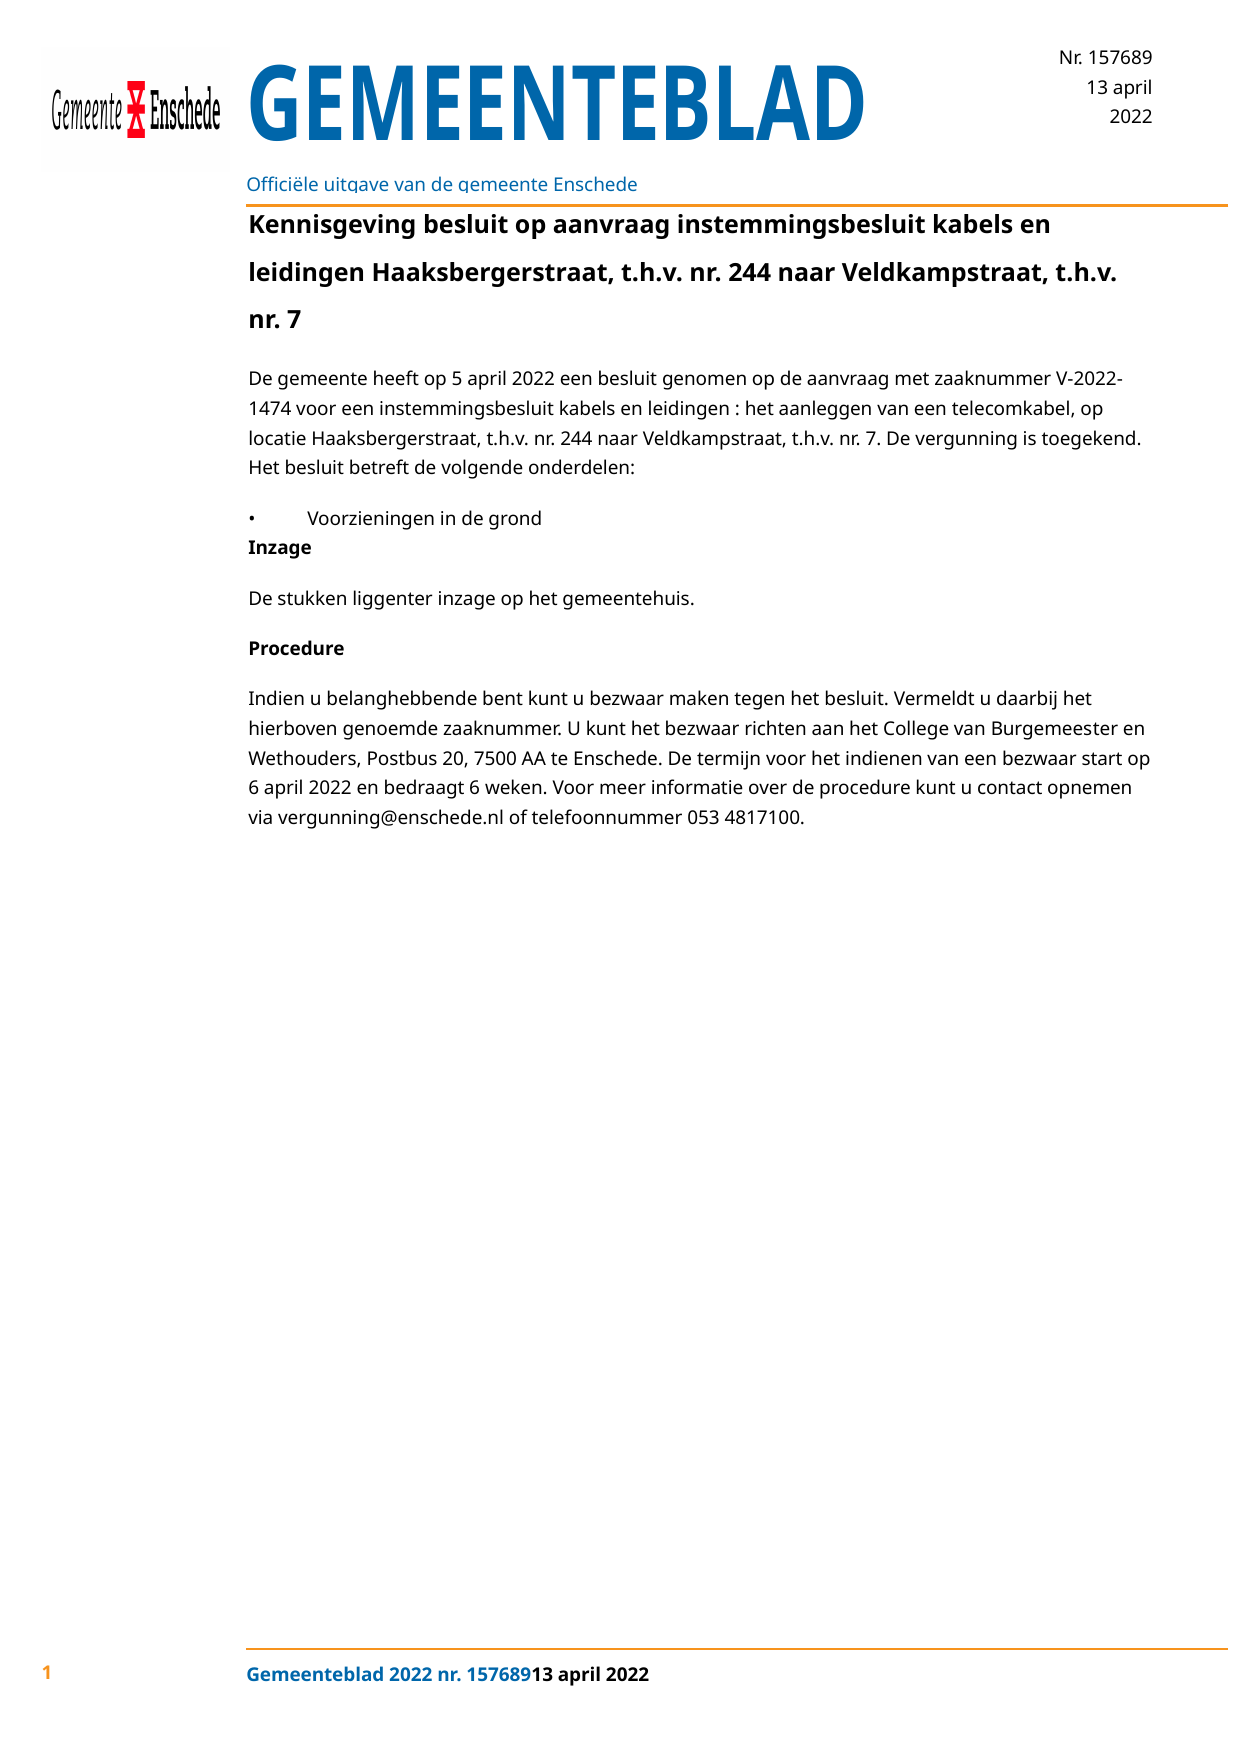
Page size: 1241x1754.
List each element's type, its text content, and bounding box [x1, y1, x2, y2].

text Indien u belanghebbende bent kunt u bezwaar maken tegen het besluit. Vermeldt u daarbij het hierboven genoemde zaaknummer. U kunt het bezwaar richten aan het College van Burgemees­ter en Wethouders, Postbus 20, 7500 AA te Enschede. De termijn voor het indienen van een bezwaar start op 6 april 2022 en bedraagt 6 weken. Voor meer informatie over de procedure kunt u contact opnemen via vergunning@enschede.nl of telefoonnummer 053 4817100. [248, 686, 1152, 829]
text De gemeente heeft op 5 april 2022 een besluit genomen op de aanvraag met zaaknummer V-2022-1474 voor een instemmingsbesluit kabels en leidingen : het aanleggen van een telecomkabel, op locatie Haaksbergerstraat, t.h.v. nr. 244 naar Veldkampstraat, t.h.v. nr. 7. De vergunning is toegekend. Het besluit betreft de volgende onderdelen: [248, 366, 1152, 480]
text Procedure [248, 635, 1152, 661]
text Inzage [248, 534, 1152, 560]
picture [41, 47, 231, 172]
list Voorzieningen in de grond [248, 505, 1152, 530]
text Kennisgeving besluit op aanvraag instemmingsbesluit kabels en leidingen Haaksbergerstraat, t.h.v. nr. 244 naar Veldkampstraat, t.h.v. nr. 7 [248, 207, 1152, 336]
text De stukken liggenter inzage op het gemeentehuis. [248, 585, 1152, 610]
